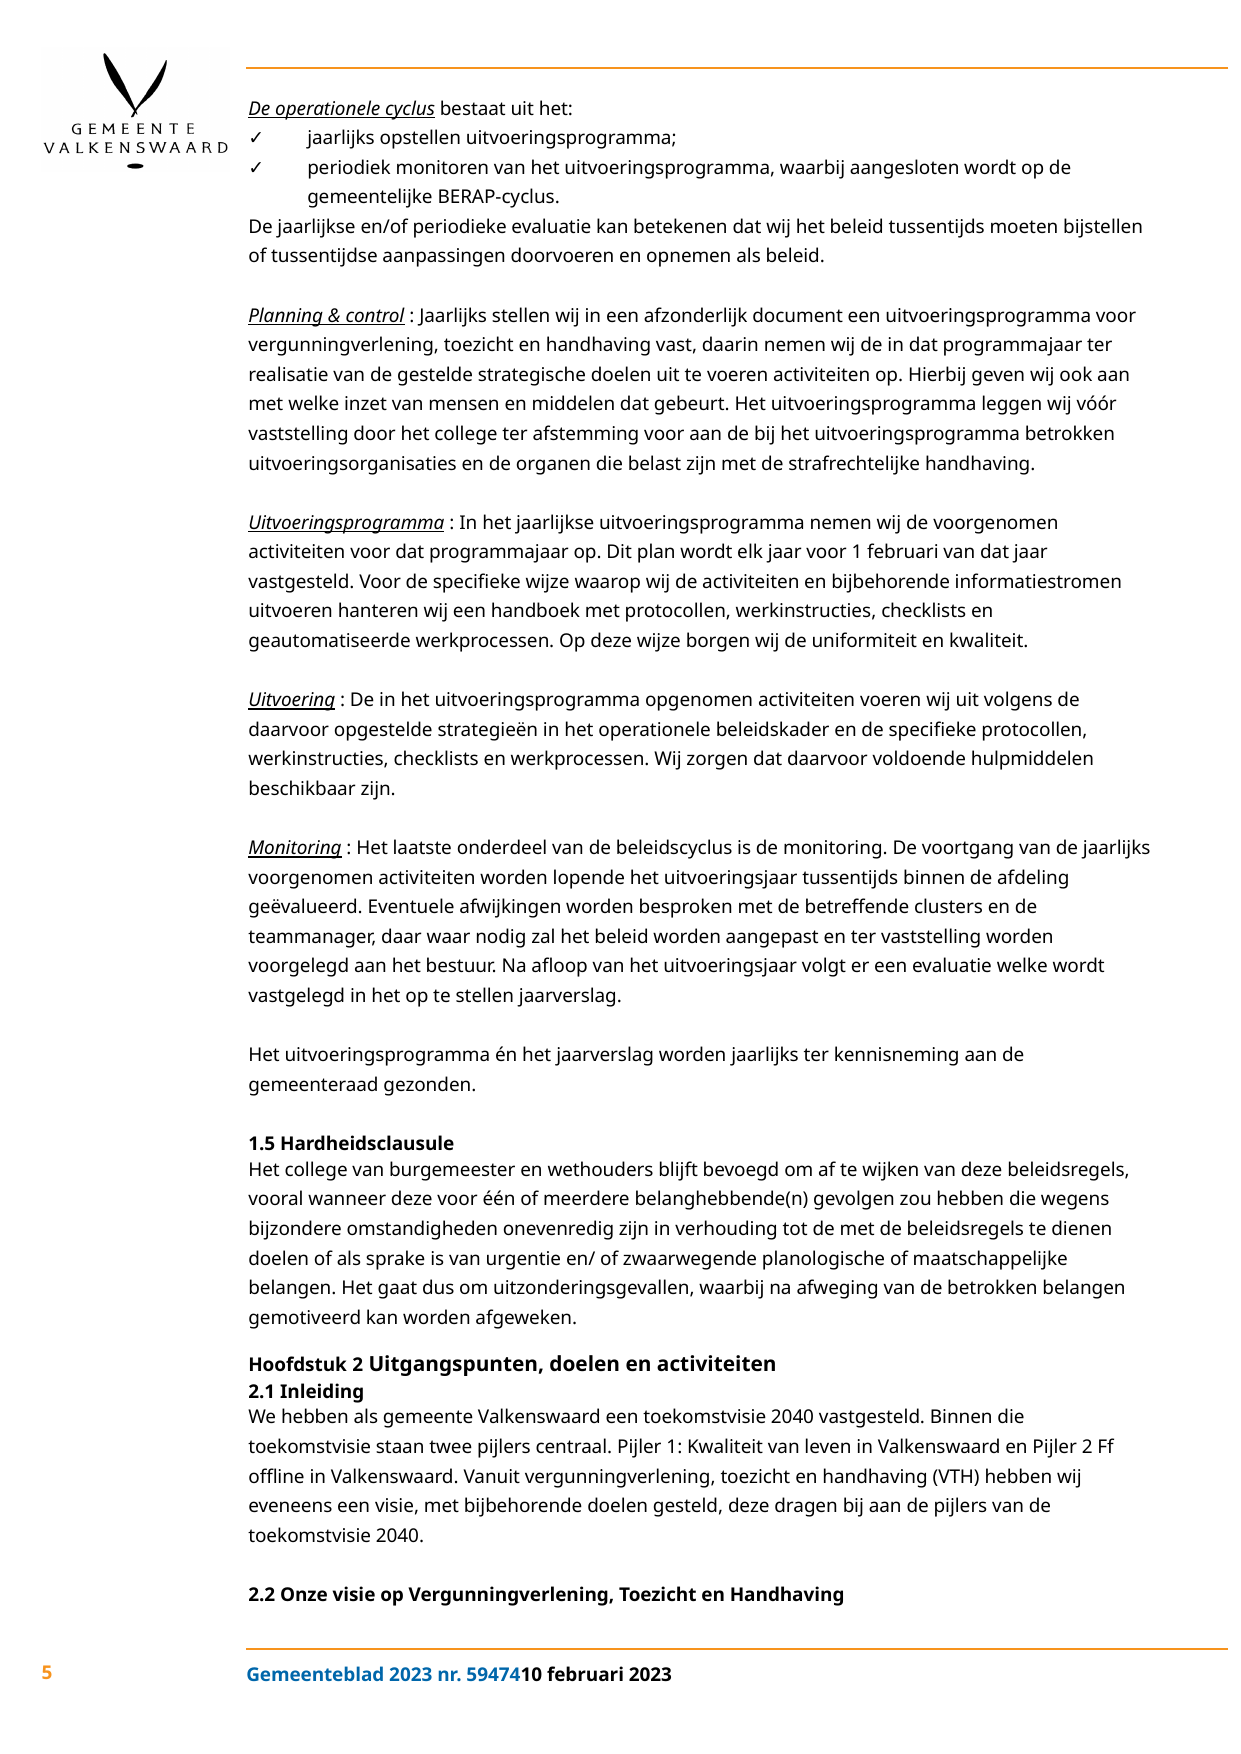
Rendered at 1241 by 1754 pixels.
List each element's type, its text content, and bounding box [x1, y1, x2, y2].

text Het college van burgemeester en wethouders blijft bevoegd om af te wijken van deze beleidsregels, vooral wanneer deze voor één of meerdere belanghebbende(n) gevolgen zou hebben die wegens bijzondere omstandigheden onevenredig zijn in verhouding tot de met de beleidsregels te dienen doelen of als sprake is van urgentie en/ of zwaarwegende planologische of maatschappelijke belangen. Het gaat dus om uitzonderingsgevallen, waarbij na afweging van de betrokken belangen gemotiveerd kan worden afgeweken. [248, 1156, 1152, 1329]
text Uitvoering : De in het uitvoeringsprogramma opgenomen activiteiten voeren wij uit volgens de daarvoor opgestelde strategieën in het operationele beleidskader en de specifieke protocollen, werkinstructies, checklists en werkprocessen. Wij zorgen dat daarvoor voldoende hulpmiddelen beschikbaar zijn. [248, 686, 1152, 801]
list jaarlijks opstellen uitvoeringsprogramma; [248, 124, 1152, 150]
text 2.1 Inleiding [248, 1378, 1152, 1404]
picture [41, 47, 231, 172]
text Het uitvoeringsprogramma én het jaarverslag worden jaarlijks ter kennisneming aan de gemeenteraad gezonden. [248, 1041, 1152, 1097]
text De operationele cyclus bestaat uit het: [248, 95, 1152, 121]
text Uitvoeringsprogramma : In het jaarlijkse uitvoeringsprogramma nemen wij de voorgenomen activiteiten voor dat programmajaar op. Dit plan wordt elk jaar voor 1 februari van dat jaar vastgesteld. Voor de specifieke wijze waarop wij de activiteiten en bijbehorende informatiestromen uitvoeren hanteren wij een handboek met protocollen, werkinstructies, checklists en geautomatiseerde werkprocessen. Op deze wijze borgen wij de uniformiteit en kwaliteit. [248, 509, 1152, 653]
text 1.5 Hardheidsclausule [248, 1130, 1152, 1156]
text 2.2 Onze visie op Vergunningverlening, Toezicht en Handhaving [248, 1581, 1152, 1607]
text Planning & control : Jaarlijks stellen wij in een afzonderlijk document een uitvoeringsprogramma voor vergunningverlening, toezicht en handhaving vast, daarin nemen wij de in dat programmajaar ter realisatie van de gestelde strategische doelen uit te voeren activiteiten op. Hierbij geven wij ook aan met welke inzet van mensen en middelen dat gebeurt. Het uitvoeringsprogramma leggen wij vóór vaststelling door het college ter afstemming voor aan de bij het uitvoeringsprogramma betrokken uitvoeringsorganisaties en de organen die belast zijn met de strafrechtelijke handhaving. [248, 302, 1152, 476]
text Hoofdstuk 2 Uitgangspunten, doelen en activiteiten [248, 1349, 1152, 1378]
text We hebben als gemeente Valkenswaard een toekomstvisie 2040 vastgesteld. Binnen die toekomstvisie staan twee pijlers centraal. Pijler 1: Kwaliteit van leven in Valkenswaard en Pijler 2 Ff offline in Valkenswaard. Vanuit vergunningverlening, toezicht en handhaving (VTH) hebben wij eveneens een visie, met bijbehorende doelen gesteld, deze dragen bij aan de pijlers van de toekomstvisie 2040. [248, 1404, 1152, 1548]
text Monitoring : Het laatste onderdeel van de beleidscyclus is de monitoring. De voortgang van de jaarlijks voorgenomen activiteiten worden lopende het uitvoeringsjaar tussentijds binnen de afdeling geëvalueerd. Eventuele afwijkingen worden besproken met de betreffende clusters en de teammanager, daar waar nodig zal het beleid worden aangepast en ter vaststelling worden voorgelegd aan het bestuur. Na afloop van het uitvoeringsjaar volgt er een evaluatie welke wordt vastgelegd in het op te stellen jaarverslag. [248, 834, 1152, 1008]
list periodiek monitoren van het uitvoeringsprogramma, waarbij aangesloten wordt op de gemeentelijke BERAP-cyclus. [248, 154, 1152, 209]
text De jaarlijkse en/of periodieke evaluatie kan betekenen dat wij het beleid tussentijds moeten bijstellen of tussentijdse aanpassingen doorvoeren en opnemen als beleid. [248, 213, 1152, 268]
